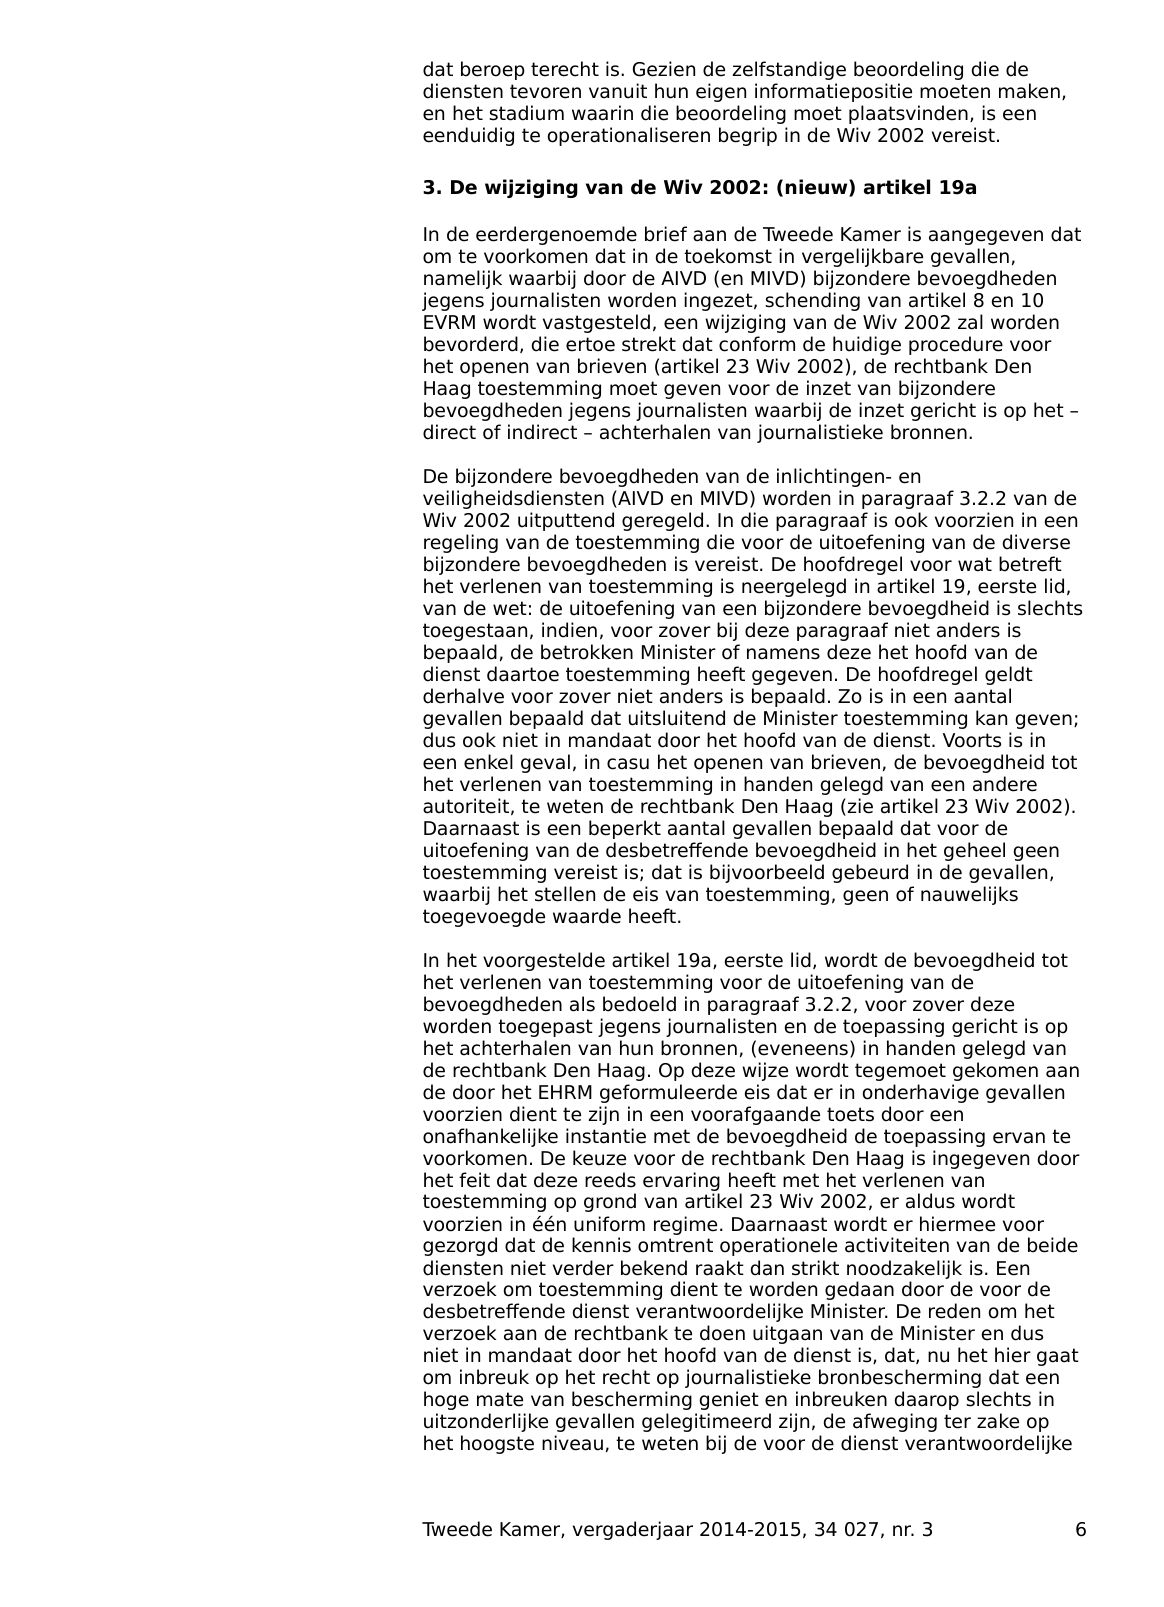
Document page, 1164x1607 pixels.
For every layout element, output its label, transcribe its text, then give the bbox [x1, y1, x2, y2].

text In de eerdergenoemde brief aan de Tweede Kamer is aangegeven dat om te voorkomen dat in de toekomst in vergelijkbare gevallen, namelijk waarbij door de AIVD (en MIVD) bijzondere bevoegdheden jegens journalisten worden ingezet, schending van artikel 8 en 10 EVRM wordt vastgesteld, een wijziging van de Wiv 2002 zal worden bevorderd, die ertoe strekt dat conform de huidige procedure voor het openen van brieven (artikel 23 Wiv 2002), de rechtbank Den Haag toestemming moet geven voor de inzet van bijzondere bevoegdheden jegens journalisten waarbij de inzet gericht is op het – direct of indirect – achterhalen van journalistieke bronnen. [422, 224, 1087, 444]
text De bijzondere bevoegdheden van de inlichtingen- en veiligheidsdiensten (AIVD en MIVD) worden in paragraaf 3.2.2 van de Wiv 2002 uitputtend geregeld. In die paragraaf is ook voorzien in een regeling van de toestemming die voor de uitoefening van de diverse bijzondere bevoegdheden is vereist. De hoofdregel voor wat betreft het verlenen van toestemming is neergelegd in artikel 19, eerste lid, van de wet: de uitoefening van een bijzondere bevoegdheid is slechts toegestaan, indien, voor zover bij deze paragraaf niet anders is bepaald, de betrokken Minister of namens deze het hoofd van de dienst daartoe toestemming heeft gegeven. De hoofdregel geldt derhalve voor zover niet anders is bepaald. Zo is in een aantal gevallen bepaald dat uitsluitend de Minister toestemming kan geven; dus ook niet in mandaat door het hoofd van de dienst. Voorts is in een enkel geval, in casu het openen van brieven, de bevoegdheid tot het verlenen van toestemming in handen gelegd van een andere autoriteit, te weten de rechtbank Den Haag (zie artikel 23 Wiv 2002). Daarnaast is een beperkt aantal gevallen bepaald dat voor de uitoefening van de desbetreffende bevoegdheid in het geheel geen toestemming vereist is; dat is bijvoorbeeld gebeurd in de gevallen, waarbij het stellen de eis van toestemming, geen of nauwelijks toegevoegde waarde heeft. [422, 466, 1087, 927]
text In het voorgestelde artikel 19a, eerste lid, wordt de bevoegdheid tot het verlenen van toestemming voor de uitoefening van de bevoegdheden als bedoeld in paragraaf 3.2.2, voor zover deze worden toegepast jegens journalisten en de toepassing gericht is op het achterhalen van hun bronnen, (eveneens) in handen gelegd van de rechtbank Den Haag. Op deze wijze wordt tegemoet gekomen aan de door het EHRM geformuleerde eis dat er in onderhavige gevallen voorzien dient te zijn in een voorafgaande toets door een onafhankelijke instantie met de bevoegdheid de toepassing ervan te voorkomen. De keuze voor de rechtbank Den Haag is ingegeven door het feit dat deze reeds ervaring heeft met het verlenen van toestemming op grond van artikel 23 Wiv 2002, er aldus wordt voorzien in één uniform regime. Daarnaast wordt er hiermee voor gezorgd dat de kennis omtrent operationele activiteiten van de beide diensten niet verder bekend raakt dan strikt noodzakelijk is. Een verzoek om toestemming dient te worden gedaan door de voor de desbetreffende dienst verantwoordelijke Minister. De reden om het verzoek aan de rechtbank te doen uitgaan van de Minister en dus niet in mandaat door het hoofd van de dienst is, dat, nu het hier gaat om inbreuk op het recht op journalistieke bronbescherming dat een hoge mate van bescherming geniet en inbreuken daarop slechts in uitzonderlijke gevallen gelegitimeerd zijn, de afweging ter zake op het hoogste niveau, te weten bij de voor de dienst verantwoordelijke [422, 950, 1087, 1455]
subtitle 3. De wijziging van de Wiv 2002: (nieuw) artikel 19a [422, 177, 1087, 199]
text dat beroep terecht is. Gezien de zelfstandige beoordeling die de diensten tevoren vanuit hun eigen informatiepositie moeten maken, en het stadium waarin die beoordeling moet plaatsvinden, is een eenduidig te operationaliseren begrip in de Wiv 2002 vereist. [422, 59, 1087, 147]
